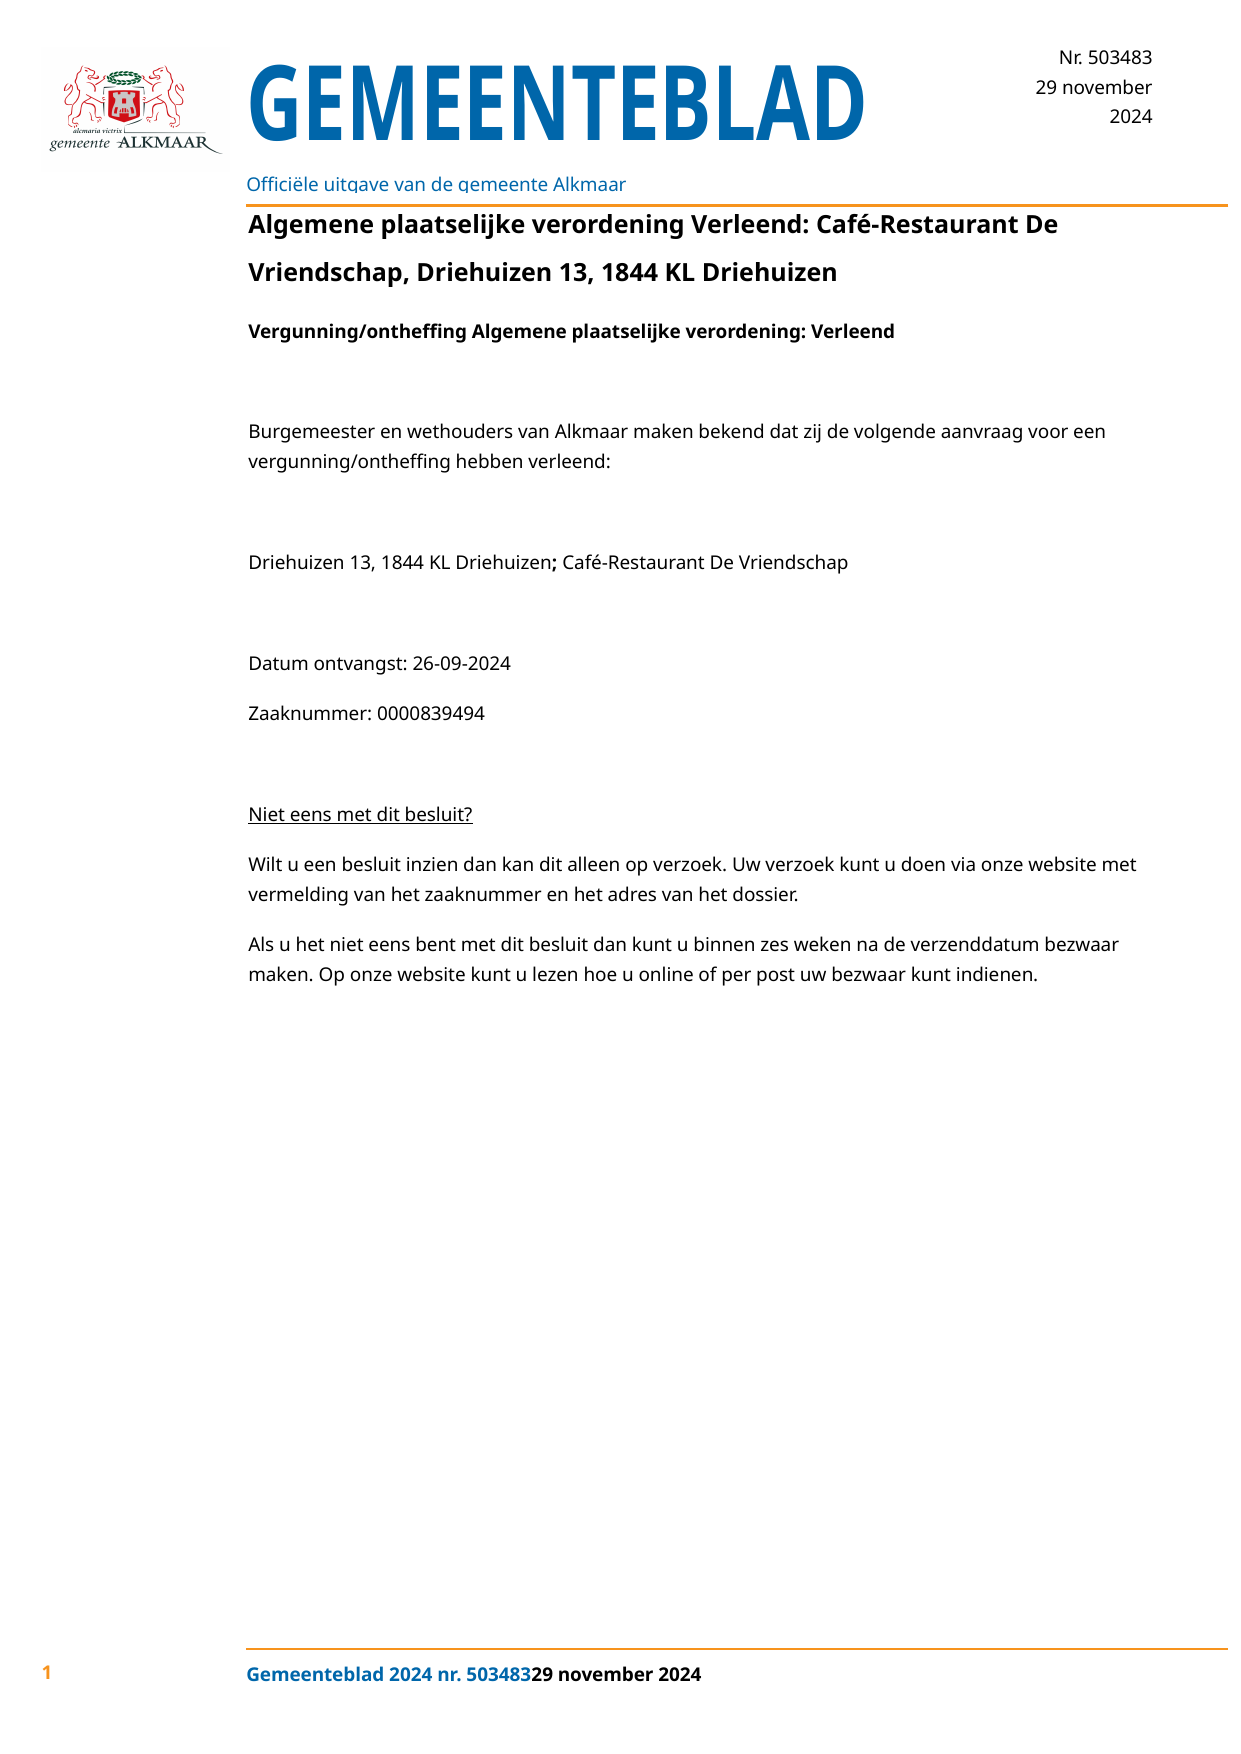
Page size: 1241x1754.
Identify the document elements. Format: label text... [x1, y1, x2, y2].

text Als u het niet eens bent met dit besluit dan kunt u binnen zes weken na de verzenddatum bezwaar maken. Op onze website kunt u lezen hoe u online of per post uw bezwaar kunt indienen. [248, 932, 1152, 987]
text Niet eens met dit besluit? [248, 801, 1152, 827]
text Wilt u een besluit inzien dan kan dit alleen op verzoek. Uw verzoek kunt u doen via onze website met vermelding van het zaaknummer en het adres van het dossier. [248, 852, 1152, 907]
picture [41, 47, 231, 172]
text Driehuizen 13, 1844 KL Driehuizen; Café-Restaurant De Vriendschap [248, 549, 1152, 575]
text Burgemeester en wethouders van Alkmaar maken bekend dat zij de volgende aanvraag voor een vergunning/ontheffing hebben verleend: [248, 419, 1152, 474]
text Algemene plaatselijke verordening Verleend: Café-Restaurant De Vriendschap, Driehuizen 13, 1844 KL Driehuizen [248, 207, 1152, 288]
text Zaaknummer: 0000839494 [248, 700, 1152, 726]
text Datum ontvangst: 26-09-2024 [248, 650, 1152, 676]
text Vergunning/ontheffing Algemene plaatselijke verordening: Verleend [248, 318, 1152, 344]
